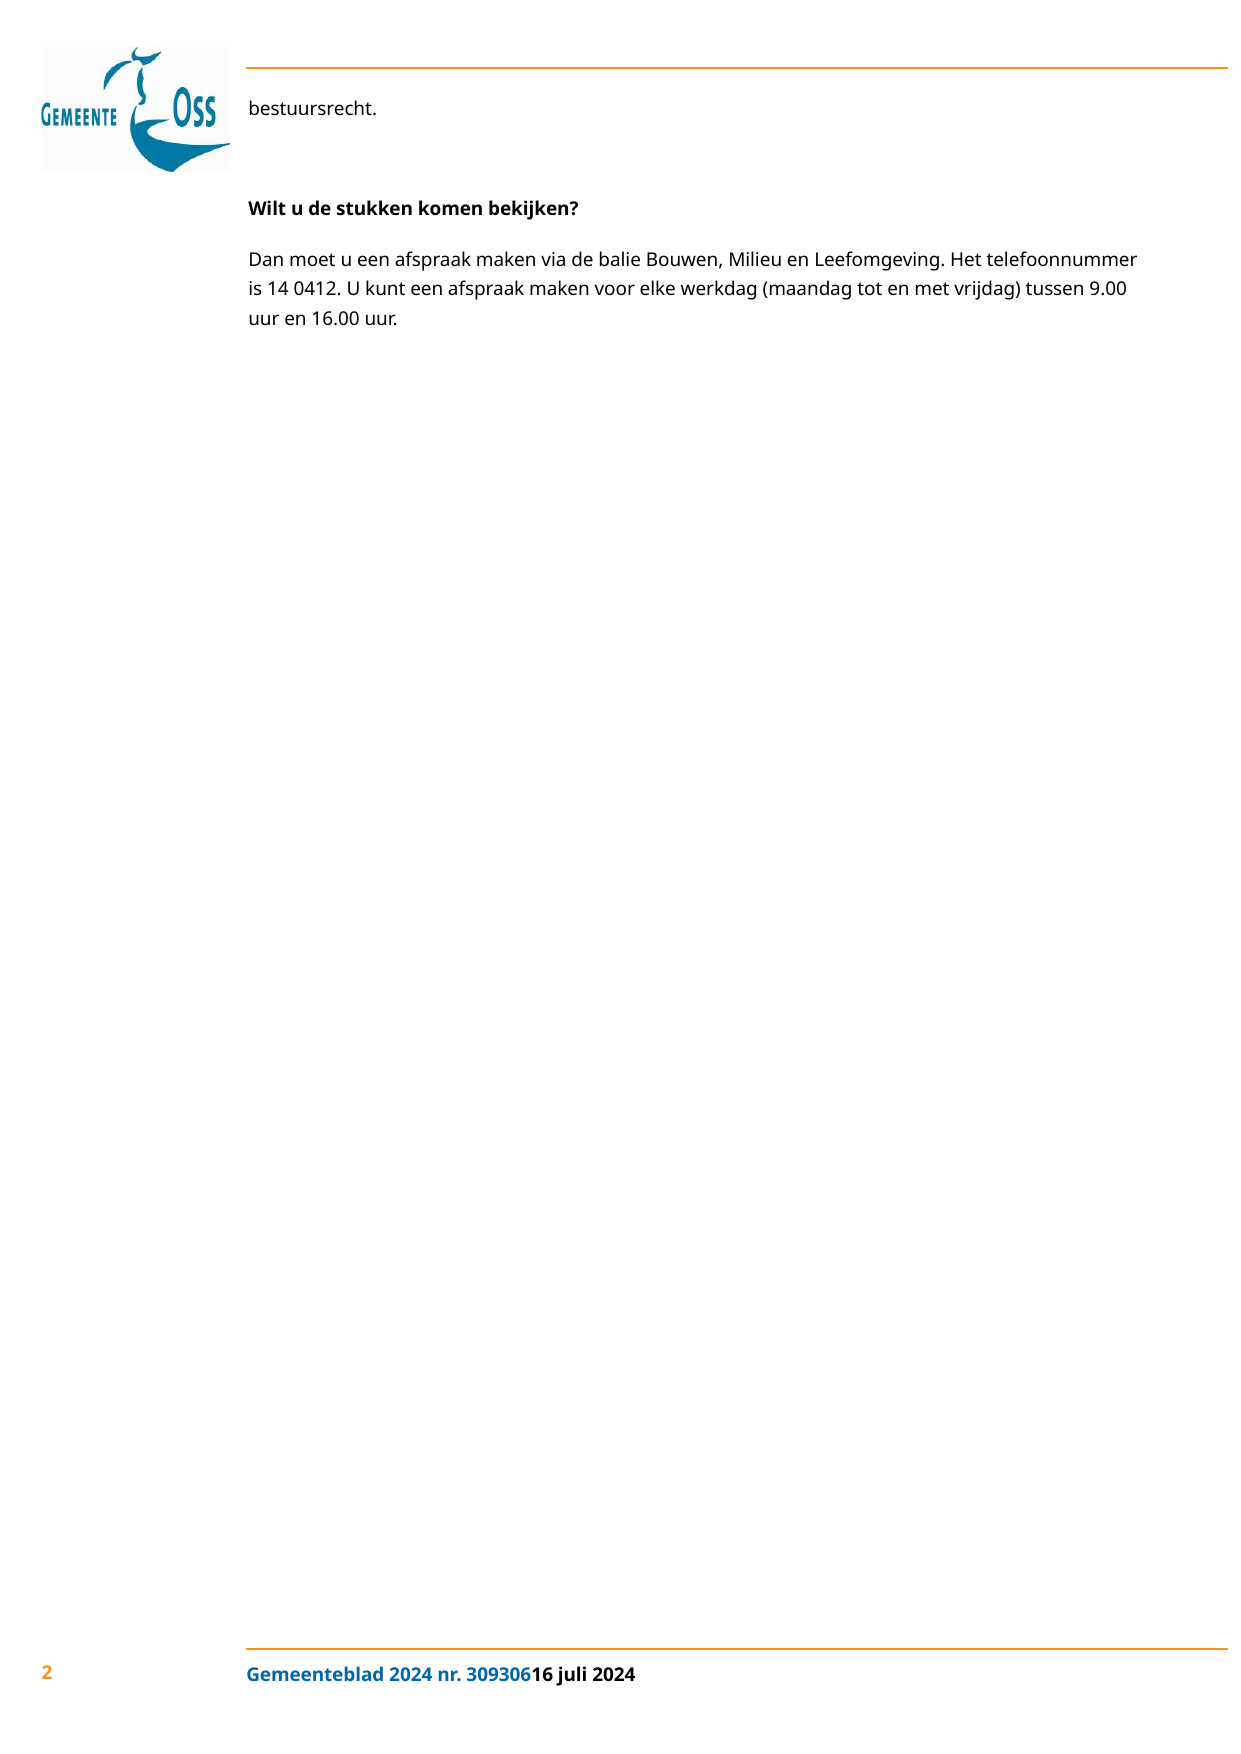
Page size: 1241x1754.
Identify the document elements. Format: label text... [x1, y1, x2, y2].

text bestuursrecht. [248, 95, 1152, 121]
text Dan moet u een afspraak maken via de balie Bouwen, Milieu en Leefomgeving. Het telefoonnummer is 14 0412. U kunt een afspraak maken voor elke werkdag (maandag tot en met vrijdag) tussen 9.00 uur en 16.00 uur. [248, 246, 1152, 331]
picture [41, 47, 231, 172]
text Wilt u de stukken komen bekijken? [248, 196, 1152, 221]
